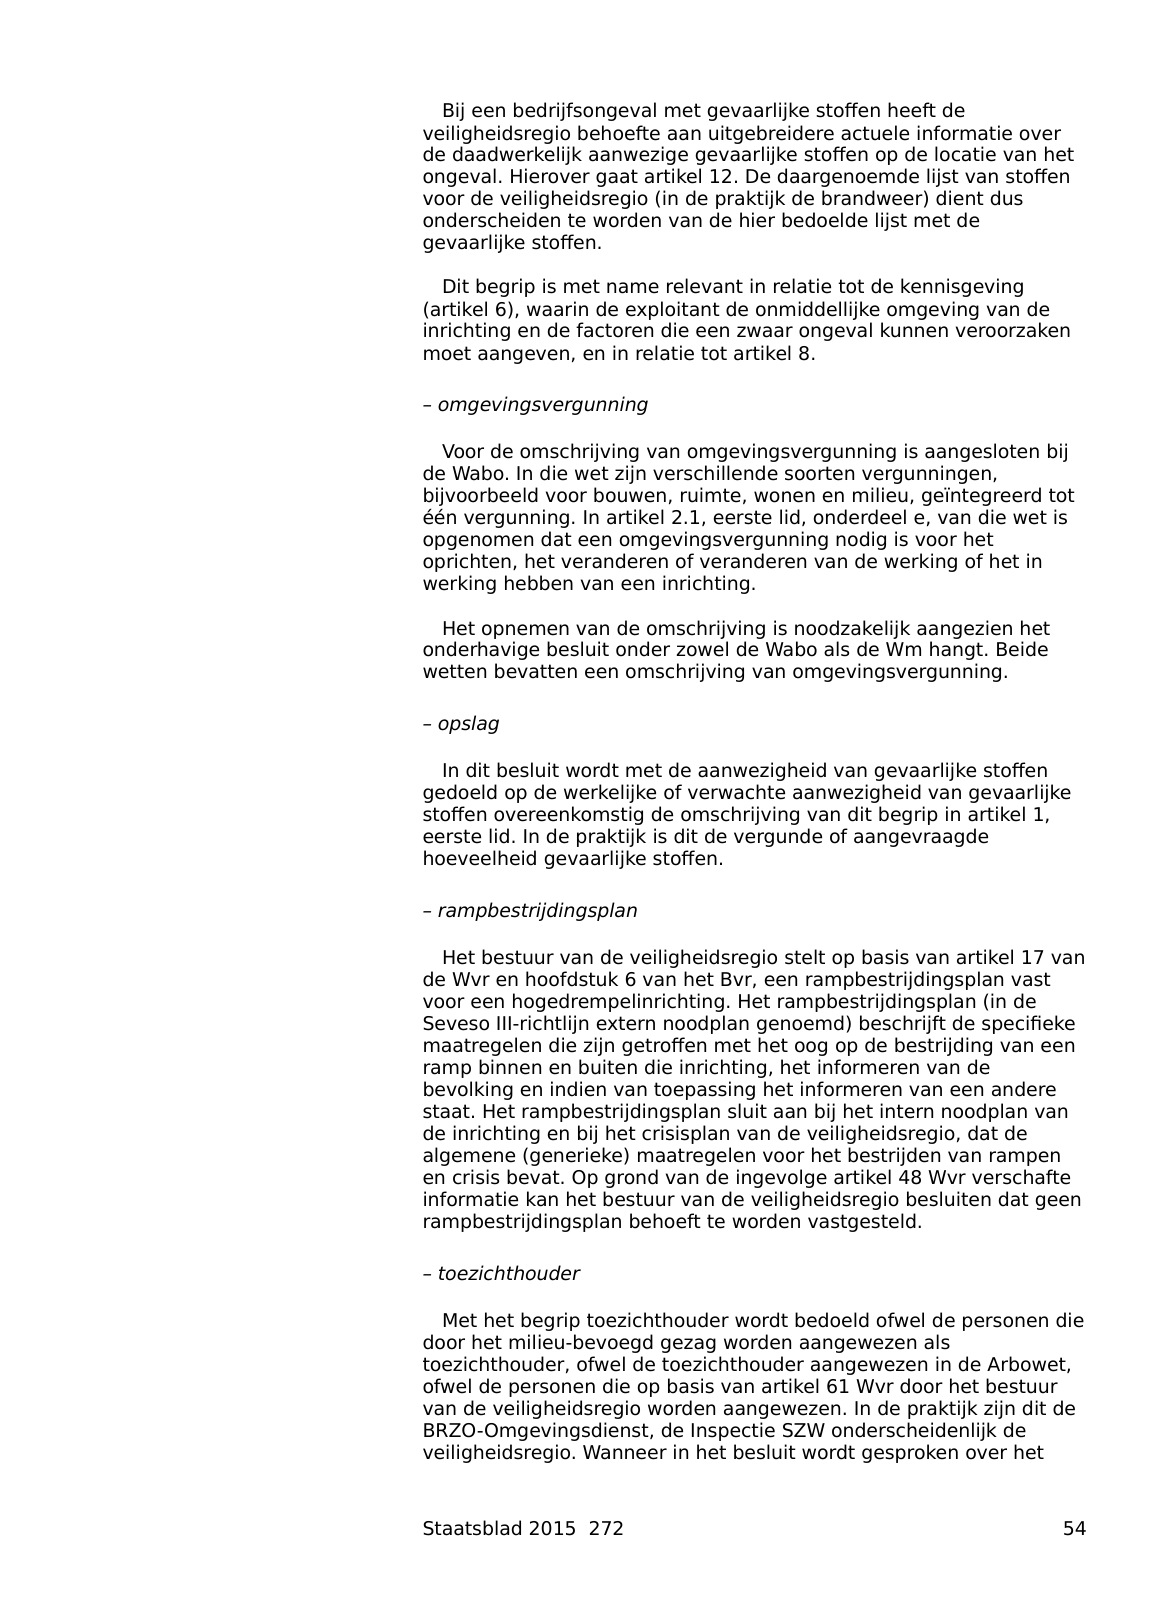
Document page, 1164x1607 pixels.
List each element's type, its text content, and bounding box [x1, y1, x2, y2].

subtitle – rampbestrijdingsplan [422, 900, 1087, 922]
text Het opnemen van de omschrijving is noodzakelijk aangezien het onderhavige besluit onder zowel de Wabo als de Wm hangt. Beide wetten bevatten een omschrijving van omgevingsvergunning. [422, 617, 1087, 683]
text Bij een bedrijfsongeval met gevaarlijke stoffen heeft de veiligheidsregio behoefte aan uitgebreidere actuele informatie over de daadwerkelijk aanwezige gevaarlijke stoffen op de locatie van het ongeval. Hierover gaat artikel 12. De daargenoemde lijst van stoffen voor de veiligheidsregio (in de praktijk de brandweer) dient dus onderscheiden te worden van de hier bedoelde lijst met de gevaarlijke stoffen. [422, 100, 1087, 254]
subtitle – opslag [422, 713, 1087, 735]
text Voor de omschrijving van omgevingsvergunning is aangesloten bij de Wabo. In die wet zijn verschillende soorten vergunningen, bijvoorbeeld voor bouwen, ruimte, wonen en milieu, geïntegreerd tot één vergunning. In artikel 2.1, eerste lid, onderdeel e, van die wet is opgenomen dat een omgevingsvergunning nodig is voor het oprichten, het veranderen of veranderen van de werking of het in werking hebben van een inrichting. [422, 441, 1087, 595]
text Met het begrip toezichthouder wordt bedoeld ofwel de personen die door het milieu-bevoegd gezag worden aangewezen als toezichthouder, ofwel de toezichthouder aangewezen in de Arbowet, ofwel de personen die op basis van artikel 61 Wvr door het bestuur van de veiligheidsregio worden aangewezen. In de praktijk zijn dit de BRZO-Omgevingsdienst, de Inspectie SZW onderscheidenlijk de veiligheidsregio. Wanneer in het besluit wordt gesproken over het [422, 1310, 1087, 1464]
subtitle – omgevingsvergunning [422, 394, 1087, 416]
text In dit besluit wordt met de aanwezigheid van gevaarlijke stoffen gedoeld op de werkelijke of verwachte aanwezigheid van gevaarlijke stoffen overeenkomstig de omschrijving van dit begrip in artikel 1, eerste lid. In de praktijk is dit de vergunde of aangevraagde hoeveelheid gevaarlijke stoffen. [422, 760, 1087, 870]
text Het bestuur van de veiligheidsregio stelt op basis van artikel 17 van de Wvr en hoofdstuk 6 van het Bvr, een rampbestrijdingsplan vast voor een hogedrempelinrichting. Het rampbestrijdingsplan (in de Seveso III-richtlijn extern noodplan genoemd) beschrijft de specifieke maatregelen die zijn getroffen met het oog op de bestrijding van een ramp binnen en buiten die inrichting, het informeren van de bevolking en indien van toepassing het informeren van een andere staat. Het rampbestrijdingsplan sluit aan bij het intern noodplan van de inrichting en bij het crisisplan van de veiligheidsregio, dat de algemene (generieke) maatregelen voor het bestrijden van rampen en crisis bevat. Op grond van de ingevolge artikel 48 Wvr verschafte informatie kan het bestuur van de veiligheidsregio besluiten dat geen rampbestrijdingsplan behoeft te worden vastgesteld. [422, 947, 1087, 1233]
text Dit begrip is met name relevant in relatie tot de kennisgeving (artikel 6), waarin de exploitant de onmiddellijke omgeving van de inrichting en de factoren die een zwaar ongeval kunnen veroorzaken moet aangeven, en in relatie tot artikel 8. [422, 276, 1087, 364]
subtitle – toezichthouder [422, 1263, 1087, 1285]
